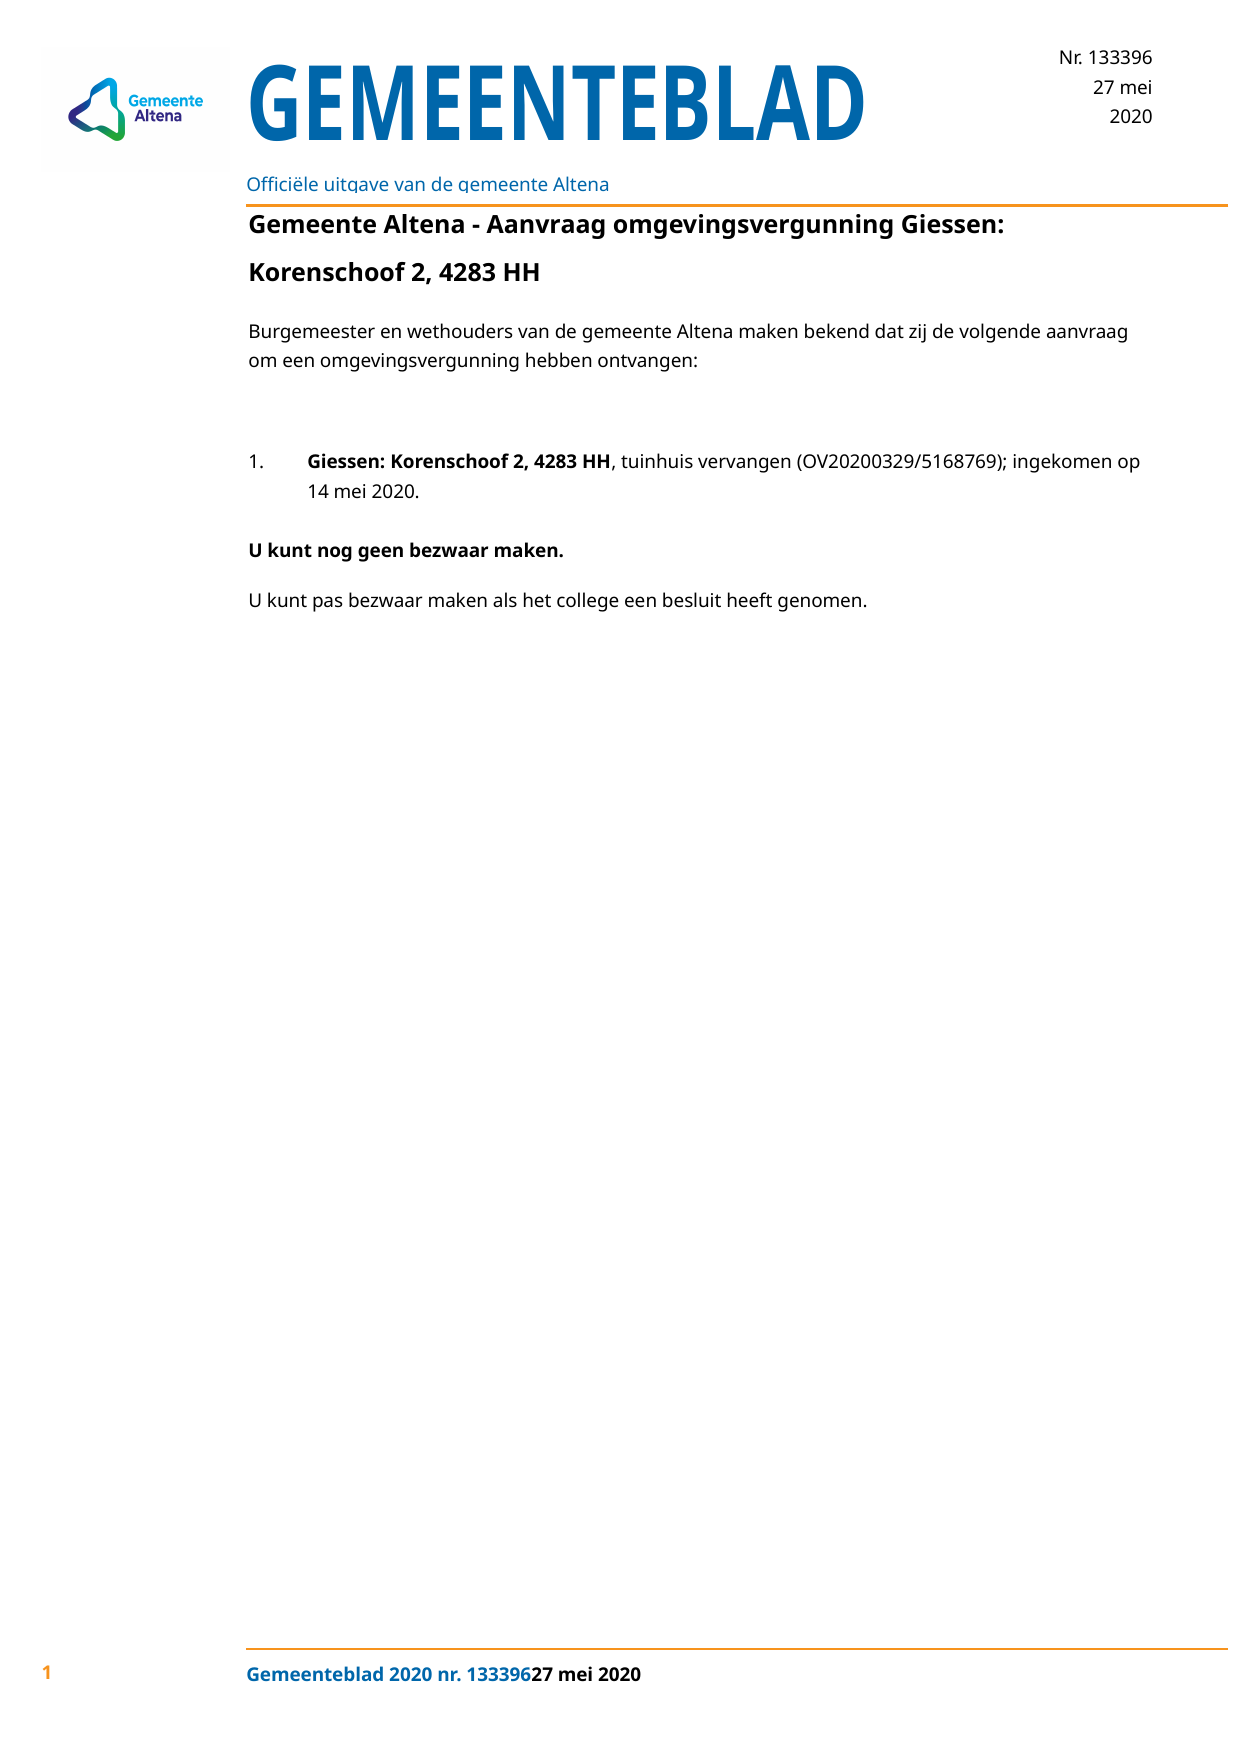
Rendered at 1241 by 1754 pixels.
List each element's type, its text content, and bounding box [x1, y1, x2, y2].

text Burgemeester en wethouders van de gemeente Altena maken bekend dat zij de volgende aanvraag om een omgevingsvergunning hebben ontvangen: [248, 318, 1152, 373]
picture [41, 47, 231, 172]
list Giessen: Korenschoof 2, 4283 HH, tuinhuis vervangen (OV20200329/5168769); ingekomen op 14 mei 2020. [248, 448, 1152, 504]
text Gemeente Altena - Aanvraag omgevingsvergunning Giessen: Korenschoof 2, 4283 HH [248, 207, 1152, 288]
text U kunt pas bezwaar maken als het college een besluit heeft genomen. [248, 587, 1152, 613]
text U kunt nog geen bezwaar maken. [248, 537, 1152, 563]
